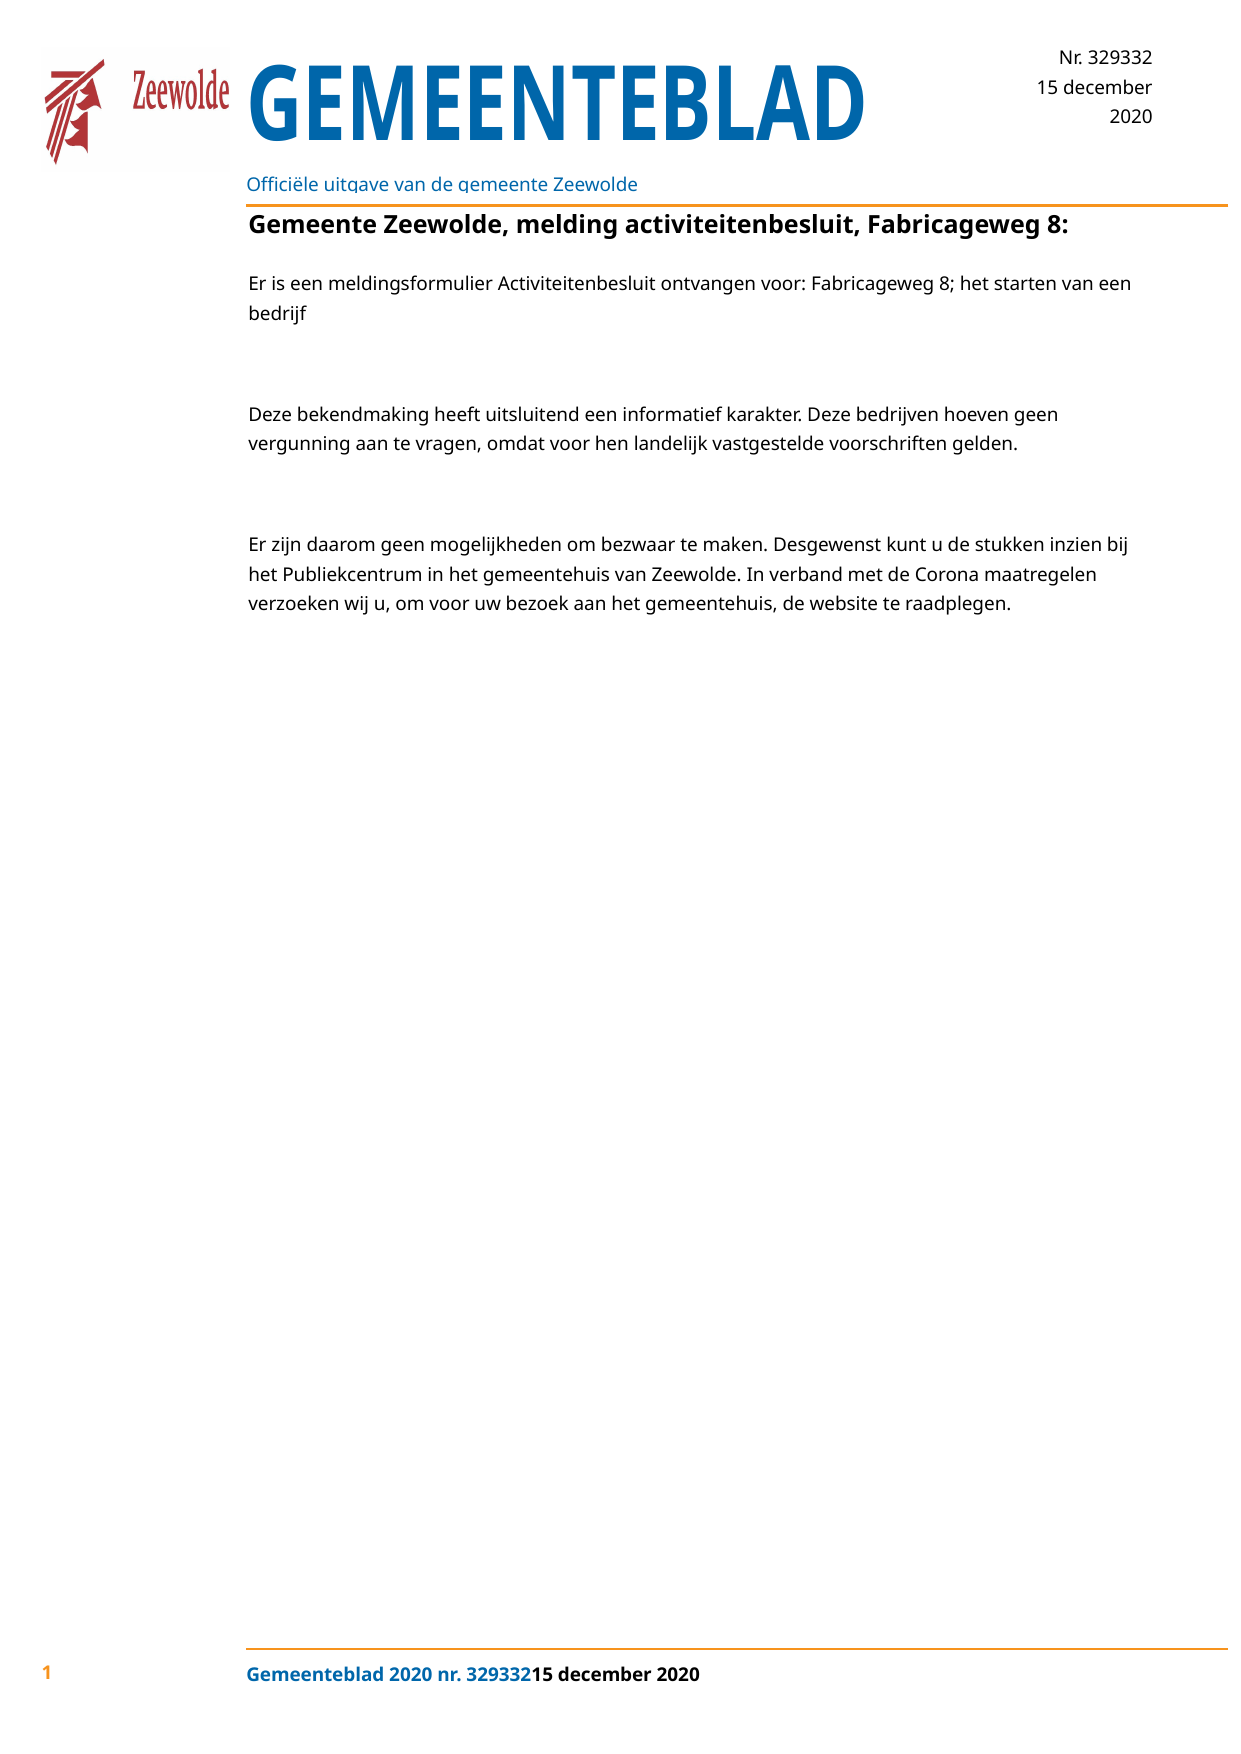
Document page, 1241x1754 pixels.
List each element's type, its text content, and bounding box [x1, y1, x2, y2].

text Er zijn daarom geen mogelijkheden om bezwaar te maken. Desgewenst kunt u de stukken inzien bij het Publiekcentrum in het gemeentehuis van Zeewolde. In verband met de Corona maatregelen verzoeken wij u, om voor uw bezoek aan het gemeentehuis, de website te raadplegen. [248, 531, 1152, 616]
text Gemeente Zeewolde, melding activiteitenbesluit, Fabricageweg 8: [248, 207, 1152, 241]
text Deze bekendmaking heeft uitsluitend een informatief karakter. Deze bedrijven hoeven geen vergunning aan te vragen, omdat voor hen landelijk vastgestelde voorschriften gelden. [248, 401, 1152, 456]
text Er is een meldingsformulier Activiteitenbesluit ontvangen voor: Fabricageweg 8; het starten van een bedrijf [248, 270, 1152, 326]
picture [41, 47, 231, 172]
